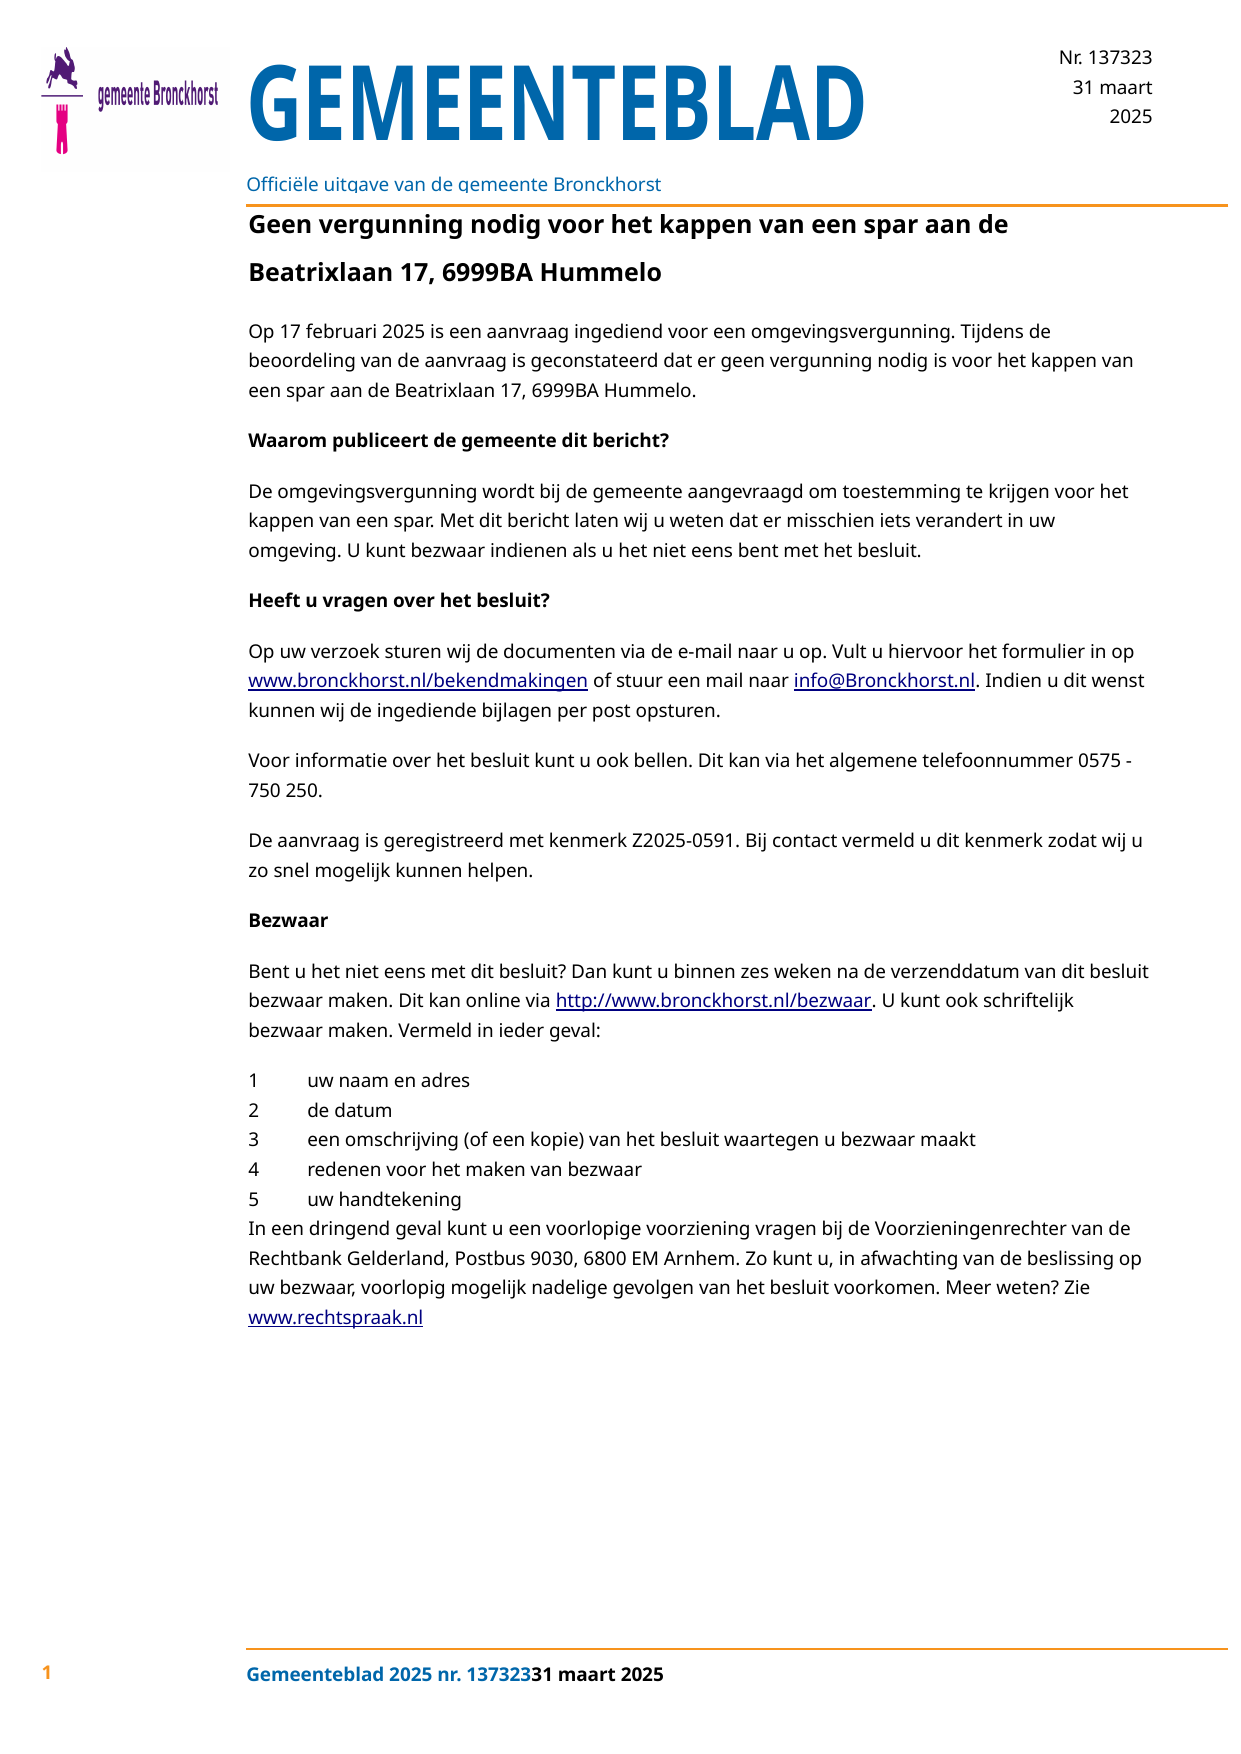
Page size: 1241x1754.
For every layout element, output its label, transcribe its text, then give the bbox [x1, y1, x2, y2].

text De aanvraag is geregistreerd met kenmerk Z2025-0591. Bij contact vermeld u dit kenmerk zodat wij u zo snel mogelijk kunnen helpen. [248, 827, 1152, 883]
text Op uw verzoek sturen wij de documenten via de e-mail naar u op. Vult u hiervoor het formulier in op www.bronckhorst.nl/bekendmakingen of stuur een mail naar info@Bronckhorst.nl. Indien u dit wenst kunnen wij de ingediende bijlagen per post opsturen. [248, 638, 1152, 723]
list een omschrijving (of een kopie) van het besluit waartegen u bezwaar maakt [248, 1127, 1152, 1152]
list de datum [248, 1097, 1152, 1123]
text In een dringend geval kunt u een voorlopige voorziening vragen bij de Voorzieningenrechter van de Rechtbank Gelderland, Postbus 9030, 6800 EM Arnhem. Zo kunt u, in afwachting van de beslissing op uw bezwaar, voorlopig mogelijk nadelige gevolgen van het besluit voorkomen. Meer weten? Zie www.rechtspraak.nl [248, 1215, 1152, 1330]
list uw naam en adres [248, 1067, 1152, 1093]
list uw handtekening [248, 1186, 1152, 1212]
text Op 17 februari 2025 is een aanvraag ingediend voor een omgevingsvergunning. Tijdens de beoordeling van de aanvraag is geconstateerd dat er geen vergunning nodig is voor het kappen van een spar aan de Beatrixlaan 17, 6999BA Hummelo. [248, 318, 1152, 403]
text Voor informatie over het besluit kunt u ook bellen. Dit kan via het algemene telefoonnummer 0575 - 750 250. [248, 747, 1152, 803]
text De omgevingsvergunning wordt bij de gemeente aangevraagd om toestemming te krijgen voor het kappen van een spar. Met dit bericht laten wij u weten dat er misschien iets verandert in uw omgeving. U kunt bezwaar indienen als u het niet eens bent met het besluit. [248, 478, 1152, 563]
text Heeft u vragen over het besluit? [248, 587, 1152, 613]
text Bent u het niet eens met dit besluit? Dan kunt u binnen zes weken na de verzenddatum van dit besluit bezwaar maken. Dit kan online via http://www.bronckhorst.nl/bezwaar. U kunt ook schriftelijk bezwaar maken. Vermeld in ieder geval: [248, 958, 1152, 1043]
text Waarom publiceert de gemeente dit bericht? [248, 427, 1152, 453]
list redenen voor het maken van bezwaar [248, 1156, 1152, 1182]
picture [41, 47, 231, 172]
text Bezwaar [248, 907, 1152, 933]
text Geen vergunning nodig voor het kappen van een spar aan de Beatrixlaan 17, 6999BA Hummelo [248, 207, 1152, 288]
